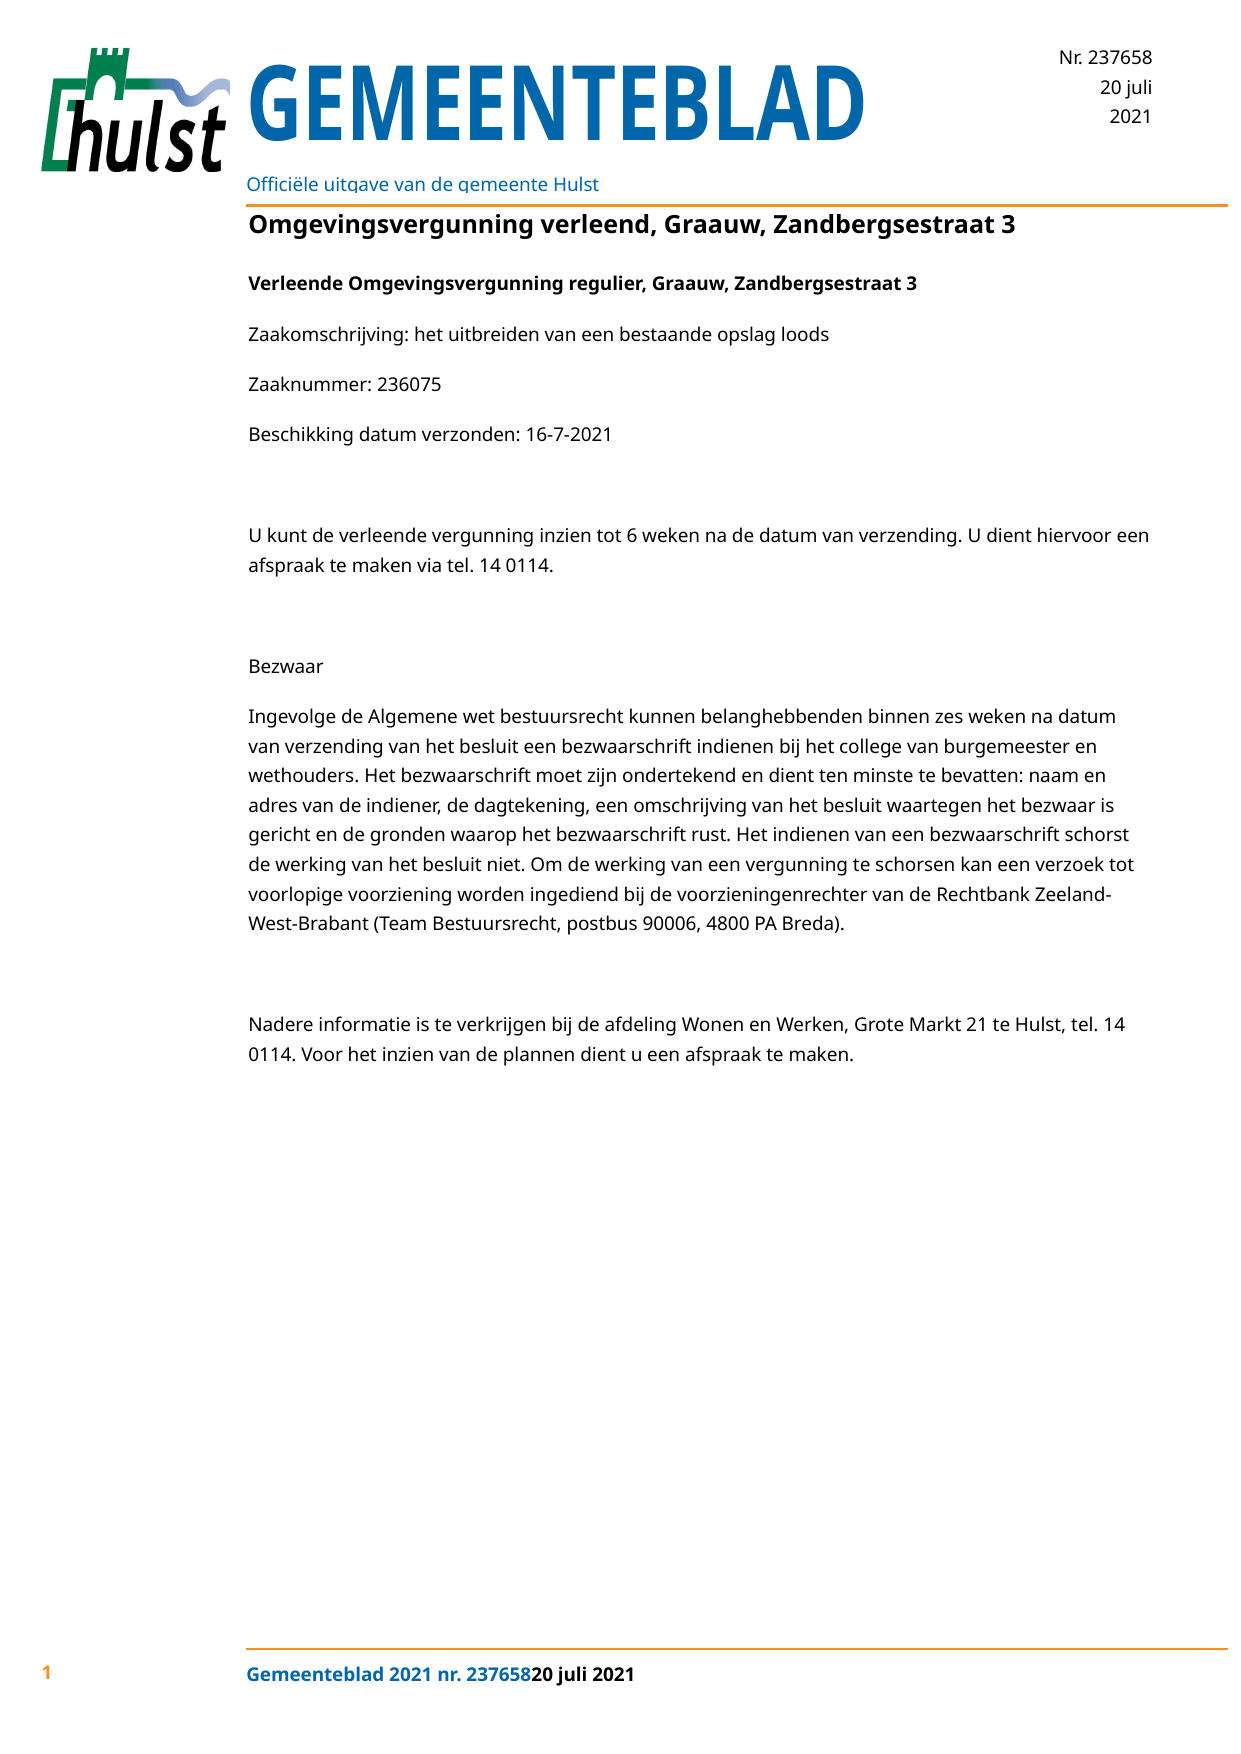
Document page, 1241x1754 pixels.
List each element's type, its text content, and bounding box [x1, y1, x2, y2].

text U kunt de verleende vergunning inzien tot 6 weken na de datum van verzending. U dient hiervoor een afspraak te maken via tel. 14 0114. [248, 522, 1152, 578]
text Beschikking datum verzonden: 16-7-2021 [248, 422, 1152, 447]
text Bezwaar [248, 653, 1152, 678]
text Nadere informatie is te verkrijgen bij de afdeling Wonen en Werken, Grote Markt 21 te Hulst, tel. 14 0114. Voor het inzien van de plannen dient u een afspraak te maken. [248, 1011, 1152, 1066]
picture [41, 47, 231, 172]
text Zaaknummer: 236075 [248, 371, 1152, 397]
text Omgevingsvergunning verleend, Graauw, Zandbergsestraat 3 [248, 207, 1152, 241]
text Ingevolge de Algemene wet bestuursrecht kunnen belanghebbenden binnen zes weken na datum van verzending van het besluit een bezwaarschrift indienen bij het college van burgemeester en wethouders. Het bezwaarschrift moet zijn ondertekend en dient ten minste te bevatten: naam en adres van de indiener, de dagtekening, een omschrijving van het besluit waartegen het bezwaar is gericht en de gronden waarop het bezwaarschrift rust. Het indienen van een bezwaarschrift schorst de werking van het besluit niet. Om de werking van een vergunning te schorsen kan een verzoek tot voorlopige voorziening worden ingediend bij de voorzieningenrechter van de Rechtbank Zeeland-West-Brabant (Team Bestuursrecht, postbus 90006, 4800 PA Breda). [248, 703, 1152, 936]
text Verleende Omgevingsvergunning regulier, Graauw, Zandbergsestraat 3 [248, 270, 1152, 296]
text Zaakomschrijving: het uitbreiden van een bestaande opslag loods [248, 321, 1152, 346]
